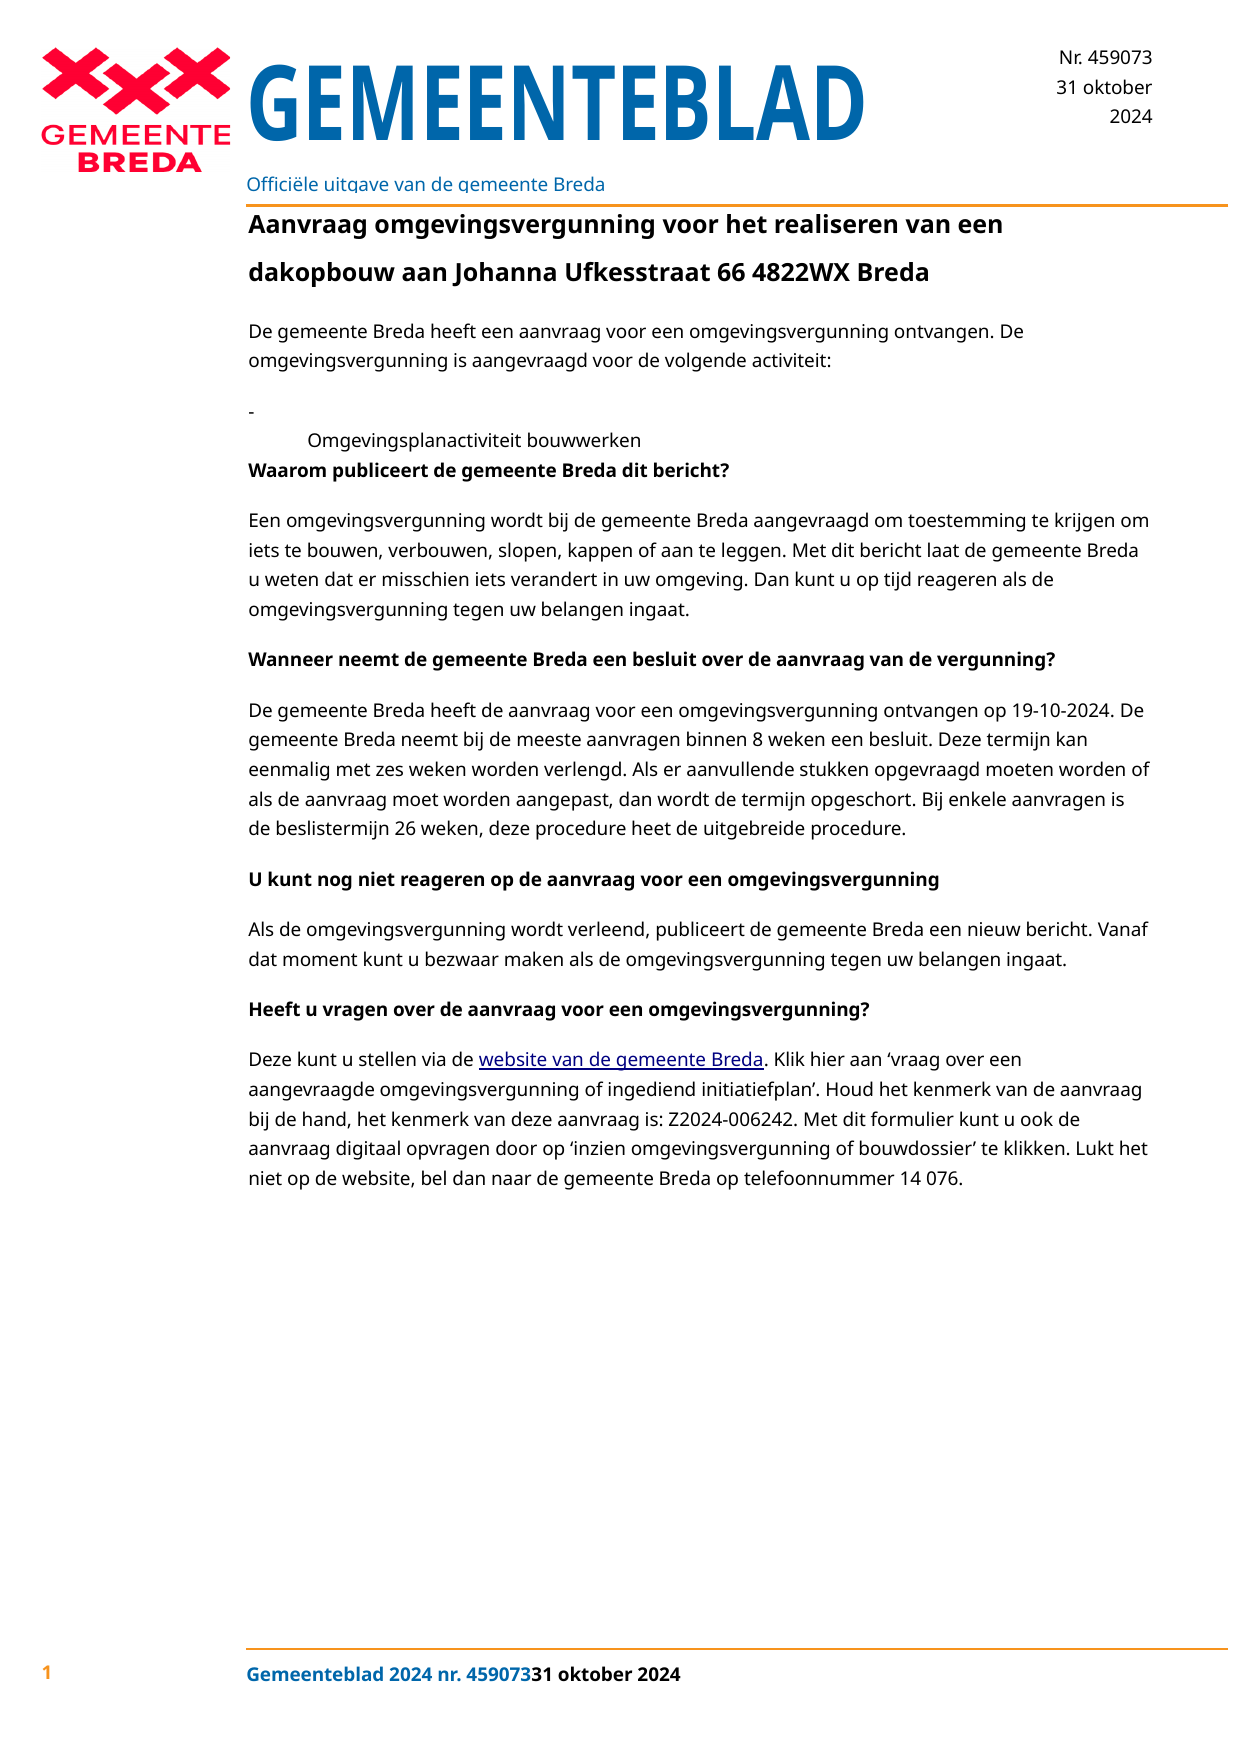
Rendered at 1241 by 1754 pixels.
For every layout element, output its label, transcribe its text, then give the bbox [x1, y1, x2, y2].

text Aanvraag omgevingsvergunning voor het realiseren van een dakopbouw aan Johanna Ufkesstraat 66 4822WX Breda [248, 207, 1152, 288]
text De gemeente Breda heeft een aanvraag voor een omgevingsvergunning ontvangen. De omgevingsvergunning is aangevraagd voor de volgende activiteit: [248, 318, 1152, 373]
text Als de omgevingsvergunning wordt verleend, publiceert de gemeente Breda een nieuw bericht. Vanaf dat moment kunt u bezwaar maken als de omgevingsvergunning tegen uw belangen ingaat. [248, 916, 1152, 972]
list Omgevingsplanactiviteit bouwwerken [248, 427, 1152, 453]
text Wanneer neemt de gemeente Breda een besluit over de aanvraag van de vergunning? [248, 647, 1152, 672]
text De gemeente Breda heeft de aanvraag voor een omgevingsvergunning ontvangen op 19-10-2024. De gemeente Breda neemt bij de meeste aanvragen binnen 8 weken een besluit. Deze termijn kan eenmalig met zes weken worden verlengd. Als er aanvullende stukken opgevraagd moeten worden of als de aanvraag moet worden aangepast, dan wordt de termijn opgeschort. Bij enkele aanvragen is de beslistermijn 26 weken, deze procedure heet de uitgebreide procedure. [248, 697, 1152, 841]
text Waarom publiceert de gemeente Breda dit bericht? [248, 457, 1152, 483]
text Deze kunt u stellen via de website van de gemeente Breda. Klik hier aan ‘vraag over een aangevraagde omgevingsvergunning of ingediend initiatiefplan’. Houd het kenmerk van de aanvraag bij de hand, het kenmerk van deze aanvraag is: Z2024-006242. Met dit formulier kunt u ook de aanvraag digitaal opvragen door op ‘inzien omgevingsvergunning of bouwdossier’ te klikken. Lukt het niet op de website, bel dan naar de gemeente Breda op telefoonnummer 14 076. [248, 1047, 1152, 1191]
picture [41, 47, 231, 172]
text Een omgevingsvergunning wordt bij de gemeente Breda aangevraagd om toestemming te krijgen om iets te bouwen, verbouwen, slopen, kappen of aan te leggen. Met dit bericht laat de gemeente Breda u weten dat er misschien iets verandert in uw omgeving. Dan kunt u op tijd reageren als de omgevingsvergunning tegen uw belangen ingaat. [248, 507, 1152, 622]
text U kunt nog niet reageren op de aanvraag voor een omgevingsvergunning [248, 866, 1152, 892]
text Heeft u vragen over de aanvraag voor een omgevingsvergunning? [248, 996, 1152, 1022]
